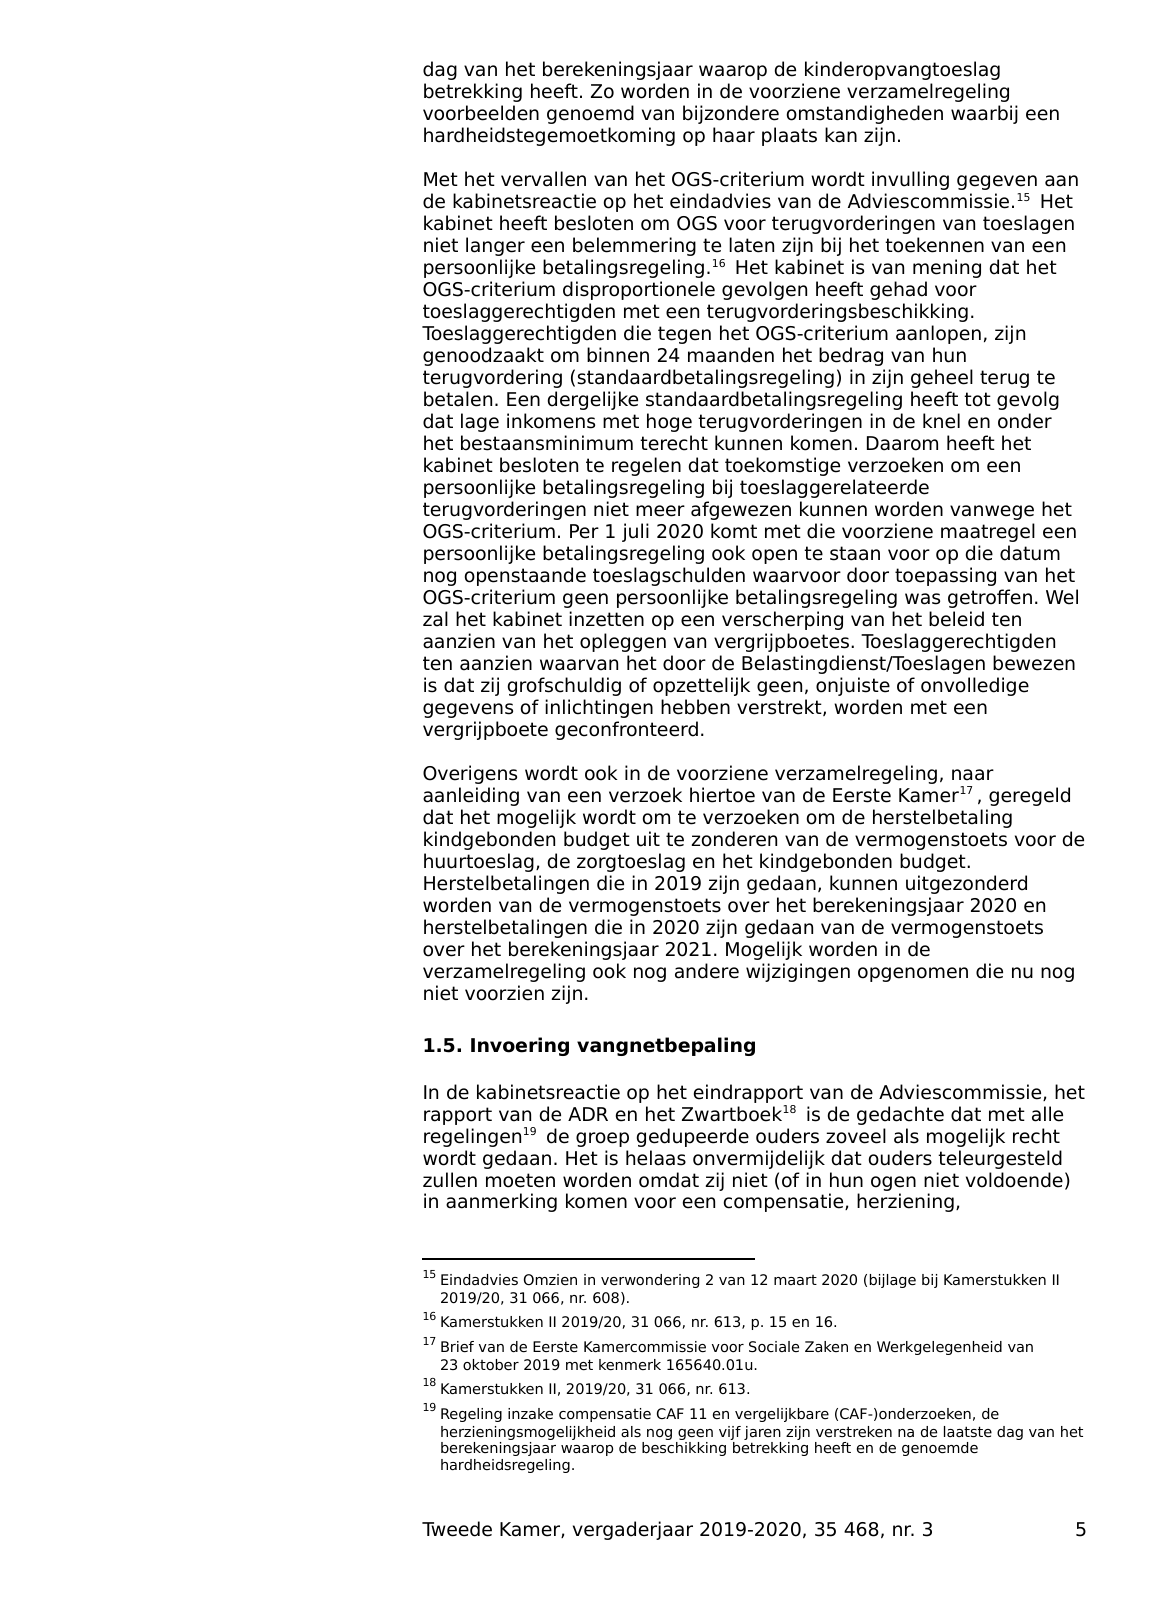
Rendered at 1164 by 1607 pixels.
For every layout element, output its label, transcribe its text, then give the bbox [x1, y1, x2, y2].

text In de kabinetsreactie op het eindrapport van de Adviescommissie, het rapport van de ADR en het Zwartboek is de gedachte dat met alle regelingen de groep gedupeerde ouders zoveel als mogelijk recht wordt gedaan. Het is helaas onvermijdelijk dat ouders teleurgesteld zullen moeten worden omdat zij niet (of in hun ogen niet voldoende) in aanmerking komen voor een compensatie, herziening, [422, 1082, 1087, 1213]
text Regeling inzake compensatie CAF 11 en vergelijkbare (CAF-)onderzoeken, de herzieningsmogelijkheid als nog geen vijf jaren zijn verstreken na de laatste dag van het berekeningsjaar waarop de beschikking betrekking heeft en de genoemde hardheidsregeling. [422, 1402, 1087, 1474]
text dag van het berekeningsjaar waarop de kinderopvangtoeslag betrekking heeft. Zo worden in de voorziene verzamelregeling voorbeelden genoemd van bijzondere omstandigheden waarbij een hardheidstegemoetkoming op haar plaats kan zijn. [422, 59, 1087, 147]
subtitle 1.5. Invoering vangnetbepaling [422, 1034, 1087, 1057]
text Kamerstukken II 2019/20, 31 066, nr. 613, p. 15 en 16. [422, 1310, 1087, 1332]
text Eindadvies Omzien in verwondering 2 van 12 maart 2020 (bijlage bij Kamerstukken II 2019/20, 31 066, nr. 608). [422, 1268, 1087, 1307]
text Brief van de Eerste Kamercommissie voor Sociale Zaken en Werkgelegenheid van 23 oktober 2019 met kenmerk 165640.01u. [422, 1335, 1087, 1374]
text Overigens wordt ook in de voorziene verzamelregeling, naar aanleiding van een verzoek hiertoe van de Eerste Kamer, geregeld dat het mogelijk wordt om te verzoeken om de herstelbetaling kindgebonden budget uit te zonderen van de vermogenstoets voor de huurtoeslag, de zorgtoeslag en het kindgebonden budget. Herstelbetalingen die in 2019 zijn gedaan, kunnen uitgezonderd worden van de vermogenstoets over het berekeningsjaar 2020 en herstelbetalingen die in 2020 zijn gedaan van de vermogenstoets over het berekeningsjaar 2021. Mogelijk worden in de verzamelregeling ook nog andere wijzigingen opgenomen die nu nog niet voorzien zijn. [422, 763, 1087, 1004]
text Met het vervallen van het OGS-criterium wordt invulling gegeven aan de kabinetsreactie op het eindadvies van de Adviescommissie. Het kabinet heeft besloten om OGS voor terugvorderingen van toeslagen niet langer een belemmering te laten zijn bij het toekennen van een persoonlijke betalingsregeling. Het kabinet is van mening dat het OGS-criterium disproportionele gevolgen heeft gehad voor toeslaggerechtigden met een terugvorderingsbeschikking. Toeslaggerechtigden die tegen het OGS-criterium aanlopen, zijn genoodzaakt om binnen 24 maanden het bedrag van hun terugvordering (standaardbetalingsregeling) in zijn geheel terug te betalen. Een dergelijke standaardbetalingsregeling heeft tot gevolg dat lage inkomens met hoge terugvorderingen in de knel en onder het bestaansminimum terecht kunnen komen. Daarom heeft het kabinet besloten te regelen dat toekomstige verzoeken om een persoonlijke betalingsregeling bij toeslaggerelateerde terugvorderingen niet meer afgewezen kunnen worden vanwege het OGS-criterium. Per 1 juli 2020 komt met die voorziene maatregel een persoonlijke betalingsregeling ook open te staan voor op die datum nog openstaande toeslagschulden waarvoor door toepassing van het OGS-criterium geen persoonlijke betalingsregeling was getroffen. Wel zal het kabinet inzetten op een verscherping van het beleid ten aanzien van het opleggen van vergrijpboetes. Toeslaggerechtigden ten aanzien waarvan het door de Belastingdienst/Toeslagen bewezen is dat zij grofschuldig of opzettelijk geen, onjuiste of onvolledige gegevens of inlichtingen hebben verstrekt, worden met een vergrijpboete geconfronteerd. [422, 169, 1087, 741]
text Kamerstukken II, 2019/20, 31 066, nr. 613. [422, 1377, 1087, 1399]
